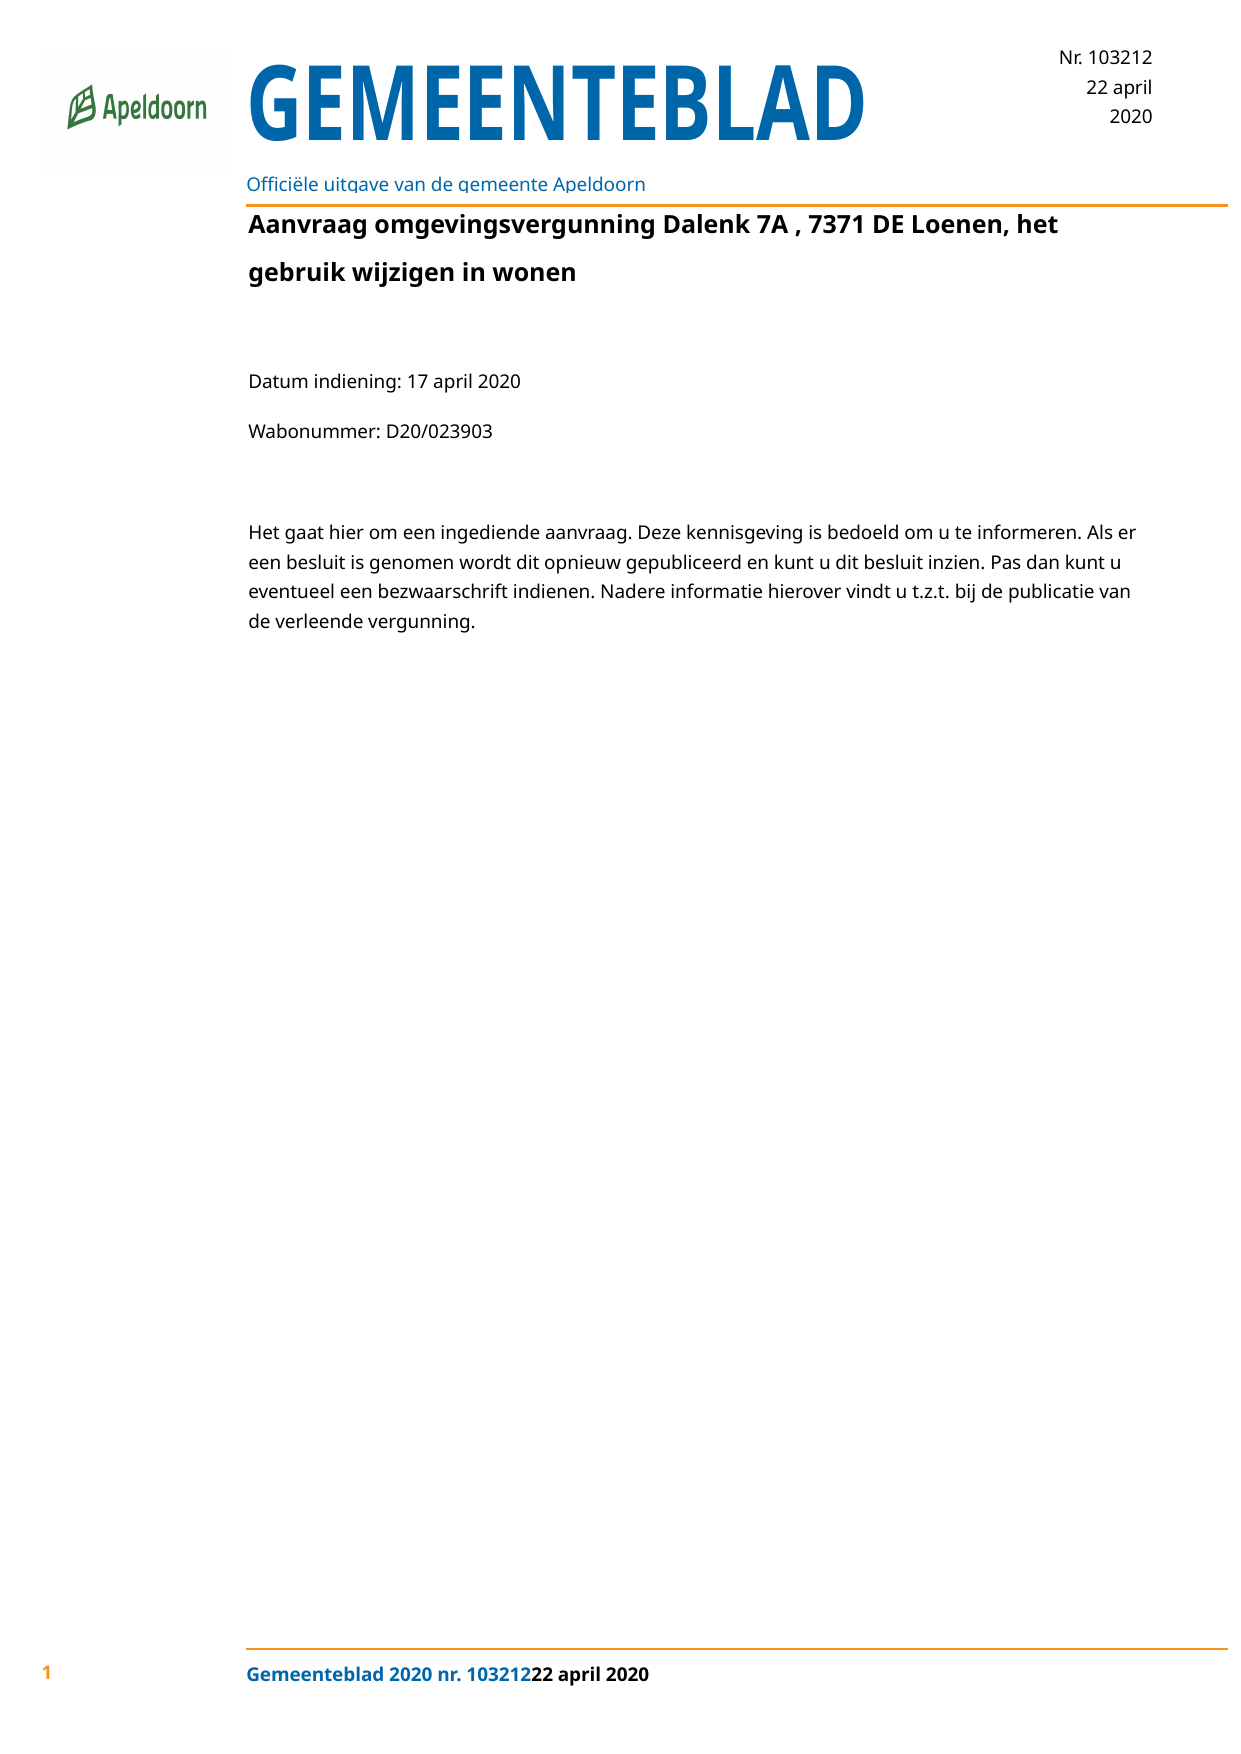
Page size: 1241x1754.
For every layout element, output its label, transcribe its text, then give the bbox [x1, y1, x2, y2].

picture [41, 47, 231, 172]
text Aanvraag omgevingsvergunning Dalenk 7A , 7371 DE Loenen, het gebruik wijzigen in wonen [248, 207, 1152, 288]
text Wabonummer: D20/023903 [248, 419, 1152, 444]
text Het gaat hier om een ingediende aanvraag. Deze kennisgeving is bedoeld om u te informeren. Als er een besluit is genomen wordt dit opnieuw gepubliceerd en kunt u dit besluit inzien. Pas dan kunt u eventueel een bezwaarschrift indienen. Nadere informatie hierover vindt u t.z.t. bij de publicatie van de verleende vergunning. [248, 519, 1152, 634]
text Datum indiening: 17 april 2020 [248, 368, 1152, 394]
